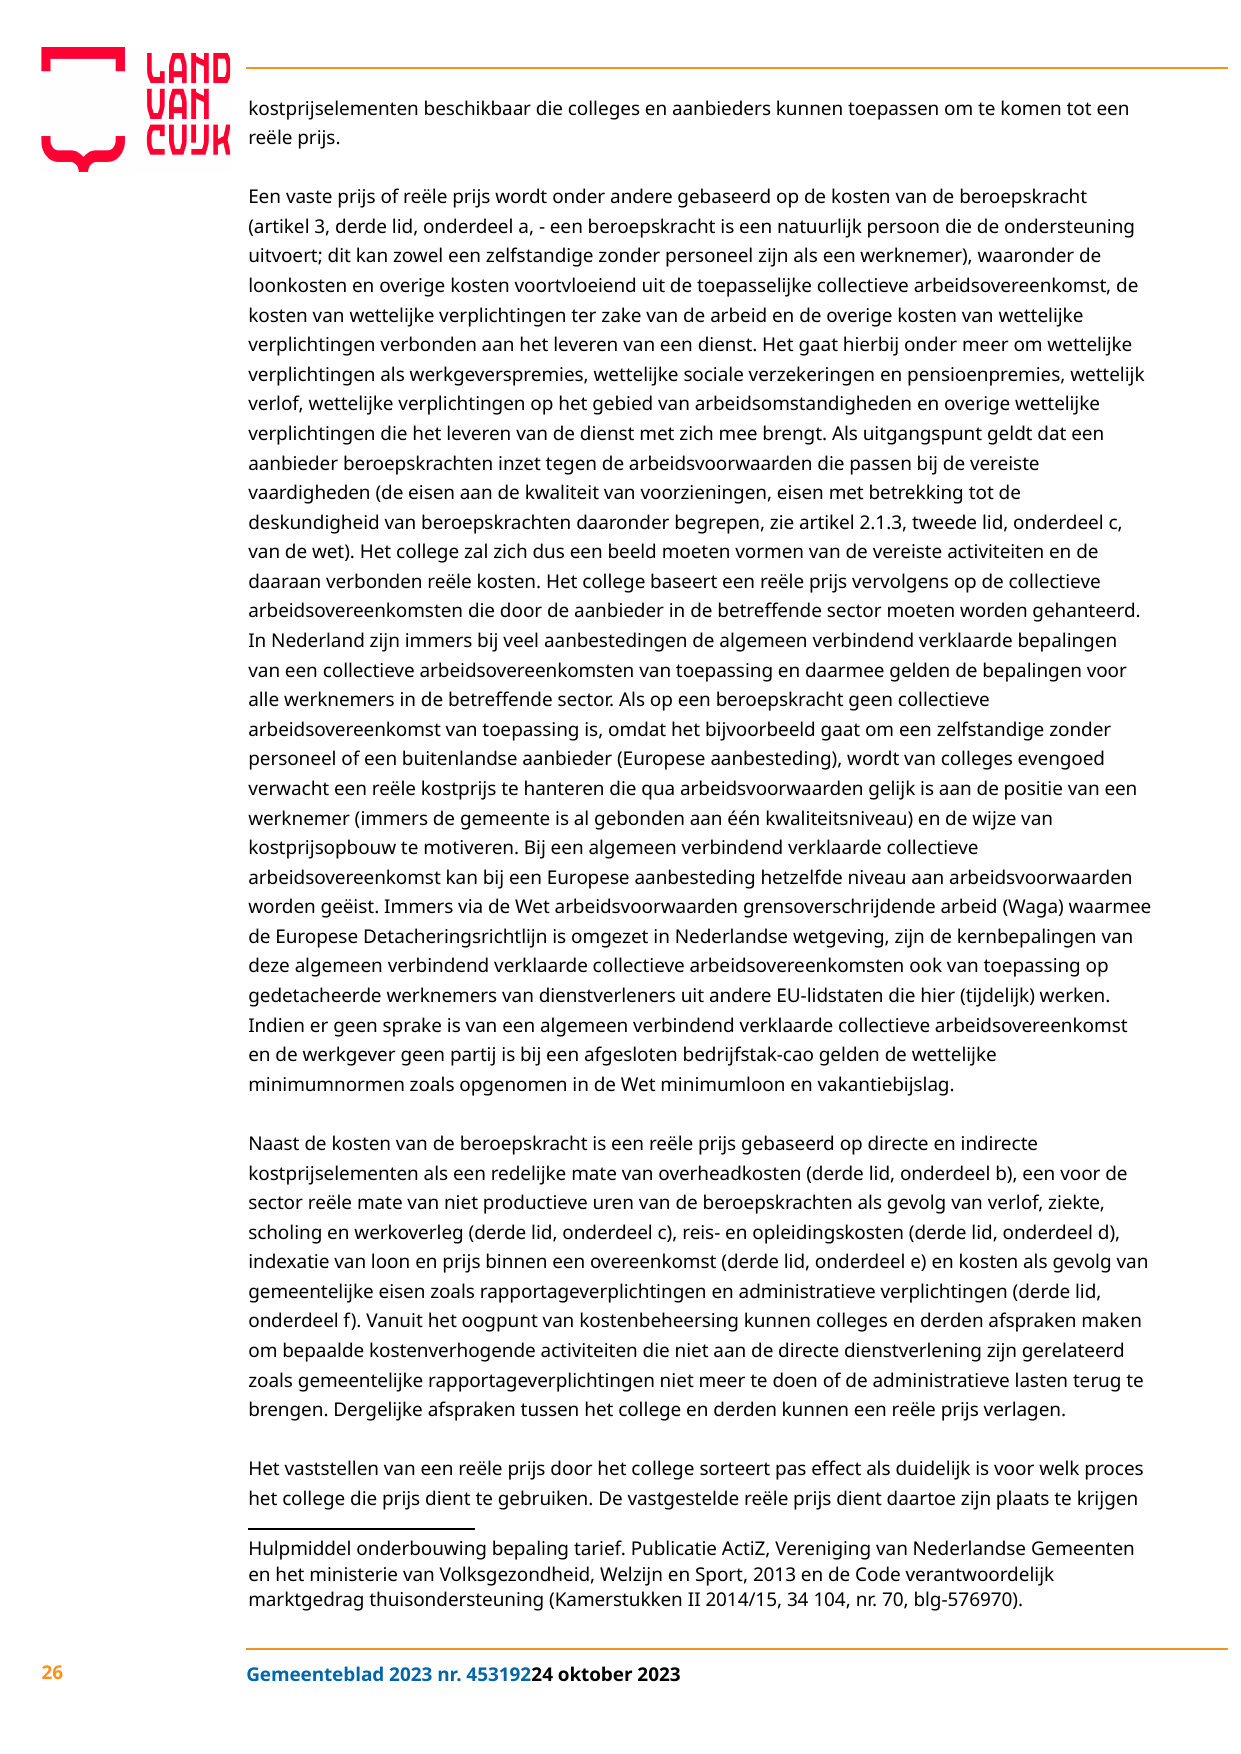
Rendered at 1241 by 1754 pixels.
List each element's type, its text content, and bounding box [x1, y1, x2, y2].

picture [41, 47, 231, 172]
text Een vaste prijs of reële prijs wordt onder andere gebaseerd op de kosten van de beroepskracht (artikel 3, derde lid, onderdeel a, - een beroepskracht is een natuurlijk persoon die de ondersteuning uitvoert; dit kan zowel een zelfstandige zonder personeel zijn als een werknemer), waaronder de loonkosten en overige kosten voortvloeiend uit de toepasselijke collectieve arbeidsovereenkomst, de kosten van wettelijke verplichtingen ter zake van de arbeid en de overige kosten van wettelijke verplichtingen verbonden aan het leveren van een dienst. Het gaat hierbij onder meer om wettelijke verplichtingen als werkgeverspremies, wettelijke sociale verzekeringen en pensioenpremies, wettelijk verlof, wettelijke verplichtingen op het gebied van arbeidsomstandigheden en overige wettelijke verplichtingen die het leveren van de dienst met zich mee brengt. Als uitgangspunt geldt dat een aanbieder beroepskrachten inzet tegen de arbeidsvoorwaarden die passen bij de vereiste vaardigheden (de eisen aan de kwaliteit van voorzieningen, eisen met betrekking tot de deskundigheid van beroepskrachten daaronder begrepen, zie artikel 2.1.3, tweede lid, onderdeel c, van de wet). Het college zal zich dus een beeld moeten vormen van de vereiste activiteiten en de daaraan verbonden reële kosten. Het college baseert een reële prijs vervolgens op de collectieve arbeidsovereenkomsten die door de aanbieder in de betreffende sector moeten worden gehanteerd. In Nederland zijn immers bij veel aanbestedingen de algemeen verbindend verklaarde bepalingen van een collectieve arbeidsovereenkomsten van toepassing en daarmee gelden de bepalingen voor alle werknemers in de betreffende sector. Als op een beroepskracht geen collectieve arbeidsovereenkomst van toepassing is, omdat het bijvoorbeeld gaat om een zelfstandige zonder personeel of een buitenlandse aanbieder (Europese aanbesteding), wordt van colleges evengoed verwacht een reële kostprijs te hanteren die qua arbeidsvoorwaarden gelijk is aan de positie van een werknemer (immers de gemeente is al gebonden aan één kwaliteitsniveau) en de wijze van kostprijsopbouw te motiveren. Bij een algemeen verbindend verklaarde collectieve arbeidsovereenkomst kan bij een Europese aanbesteding hetzelfde niveau aan arbeidsvoorwaarden worden geëist. Immers via de Wet arbeidsvoorwaarden grensoverschrijdende arbeid (Waga) waarmee de Europese Detacheringsrichtlijn is omgezet in Nederlandse wetgeving, zijn de kernbepalingen van deze algemeen verbindend verklaarde collectieve arbeidsovereenkomsten ook van toepassing op gedetacheerde werknemers van dienstverleners uit andere EU-lidstaten die hier (tijdelijk) werken. Indien er geen sprake is van een algemeen verbindend verklaarde collectieve arbeidsovereenkomst en de werkgever geen partij is bij een afgesloten bedrijfstak-cao gelden de wettelijke minimumnormen zoals opgenomen in de Wet minimumloon en vakantiebijslag. [248, 183, 1152, 1097]
text Het vaststellen van een reële prijs door het college sorteert pas effect als duidelijk is voor welk proces het college die prijs dient te gebruiken. De vastgestelde reële prijs dient daartoe zijn plaats te krijgen [248, 1456, 1152, 1511]
text Naast de kosten van de beroepskracht is een reële prijs gebaseerd op directe en indirecte kostprijselementen als een redelijke mate van overheadkosten (derde lid, onderdeel b), een voor de sector reële mate van niet productieve uren van de beroepskrachten als gevolg van verlof, ziekte, scholing en werkoverleg (derde lid, onderdeel c), reis- en opleidingskosten (derde lid, onderdeel d), indexatie van loon en prijs binnen een overeenkomst (derde lid, onderdeel e) en kosten als gevolg van gemeentelijke eisen zoals rapportageverplichtingen en administratieve verplichtingen (derde lid, onderdeel f). Vanuit het oogpunt van kostenbeheersing kunnen colleges en derden afspraken maken om bepaalde kostenverhogende activiteiten die niet aan de directe dienstverlening zijn gerelateerd zoals gemeentelijke rapportageverplichtingen niet meer te doen of de administratieve lasten terug te brengen. Dergelijke afspraken tussen het college en derden kunnen een reële prijs verlagen. [248, 1130, 1152, 1422]
text kostprijselementen beschikbaar die colleges en aanbieders kunnen toepassen om te komen tot een reële prijs. [248, 95, 1152, 150]
text Hulpmiddel onderbouwing bepaling tarief. Publicatie ActiZ, Vereniging van Nederlandse Gemeenten en het ministerie van Volksgezondheid, Welzijn en Sport, 2013 en de Code verantwoordelijk marktgedrag thuisondersteuning (Kamerstukken II 2014/15, 34 104, nr. 70, blg-576970). [248, 1535, 1152, 1612]
